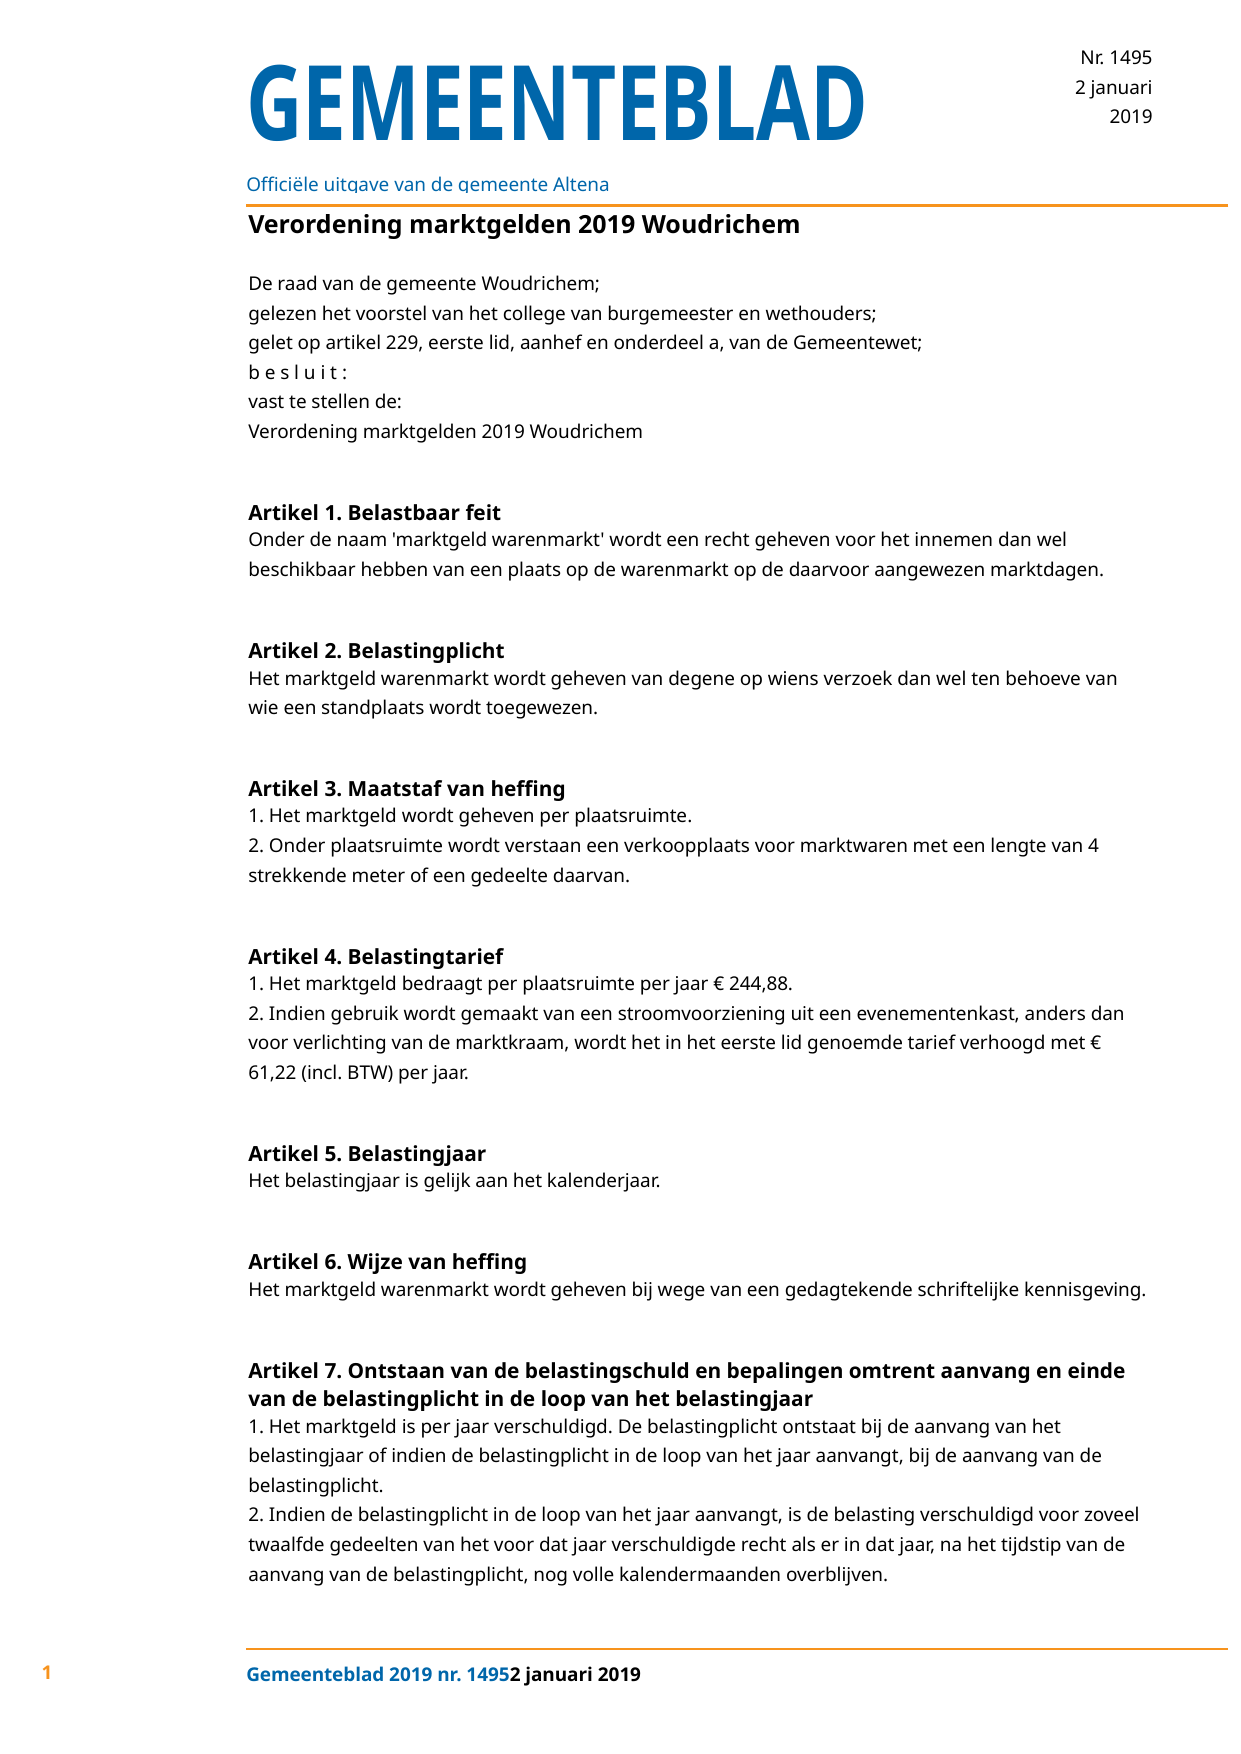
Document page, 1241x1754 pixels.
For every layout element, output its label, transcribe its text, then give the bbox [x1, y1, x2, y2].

text 2. Indien gebruik wordt gemaakt van een stroomvoorziening uit een evenementenkast, anders dan voor verlichting van de marktkraam, wordt het in het eerste lid genoemde tarief verhoogd met € 61,22 (incl. BTW) per jaar. [248, 1000, 1152, 1085]
text Artikel 7. Ontstaan van de belastingschuld en bepalingen omtrent aanvang en einde van de belastingplicht in de loop van het belastingjaar [248, 1356, 1152, 1413]
text Verordening marktgelden 2019 Woudrichem [248, 418, 1152, 444]
text 2. Indien de belastingplicht in de loop van het jaar aanvangt, is de belasting verschuldigd voor zoveel twaalfde gedeelten van het voor dat jaar verschuldigde recht als er in dat jaar, na het tijdstip van de aanvang van de belastingplicht, nog volle kalendermaanden overblijven. [248, 1502, 1152, 1586]
text Artikel 6. Wijze van heffing [248, 1247, 1152, 1276]
text gelet op artikel 229, eerste lid, aanhef en onderdeel a, van de Gemeentewet; [248, 329, 1152, 355]
text Artikel 4. Belastingtarief [248, 942, 1152, 970]
text Het marktgeld warenmarkt wordt geheven bij wege van een gedagtekende schriftelijke kennisgeving. [248, 1276, 1152, 1302]
text Verordening marktgelden 2019 Woudrichem [248, 207, 1152, 241]
text De raad van de gemeente Woudrichem; [248, 270, 1152, 296]
text Artikel 1. Belastbaar feit [248, 498, 1152, 527]
text vast te stellen de: [248, 389, 1152, 414]
text Artikel 3. Maatstaf van heffing [248, 774, 1152, 803]
text b e s l u i t : [248, 359, 1152, 385]
text gelezen het voorstel van het college van burgemeester en wethouders; [248, 300, 1152, 326]
text 1. Het marktgeld is per jaar verschuldigd. De belastingplicht ontstaat bij de aanvang van het belastingjaar of indien de belastingplicht in de loop van het jaar aanvangt, bij de aanvang van de belastingplicht. [248, 1413, 1152, 1498]
text Het marktgeld warenmarkt wordt geheven van degene op wiens verzoek dan wel ten behoeve van wie een standplaats wordt toegewezen. [248, 665, 1152, 720]
text Het belastingjaar is gelijk aan het kalenderjaar. [248, 1167, 1152, 1193]
picture [41, 47, 231, 172]
text 1. Het marktgeld wordt geheven per plaatsruimte. [248, 803, 1152, 828]
text Artikel 5. Belastingjaar [248, 1139, 1152, 1167]
text Artikel 2. Belastingplicht [248, 636, 1152, 665]
text Onder de naam 'marktgeld warenmarkt' wordt een recht geheven voor het innemen dan wel beschikbaar hebben van een plaats op de warenmarkt op de daarvoor aangewezen marktdagen. [248, 527, 1152, 582]
text 1. Het marktgeld bedraagt per plaatsruimte per jaar € 244,88. [248, 970, 1152, 996]
text 2. Onder plaatsruimte wordt verstaan een verkoopplaats voor marktwaren met een lengte van 4 strekkende meter of een gedeelte daarvan. [248, 832, 1152, 888]
